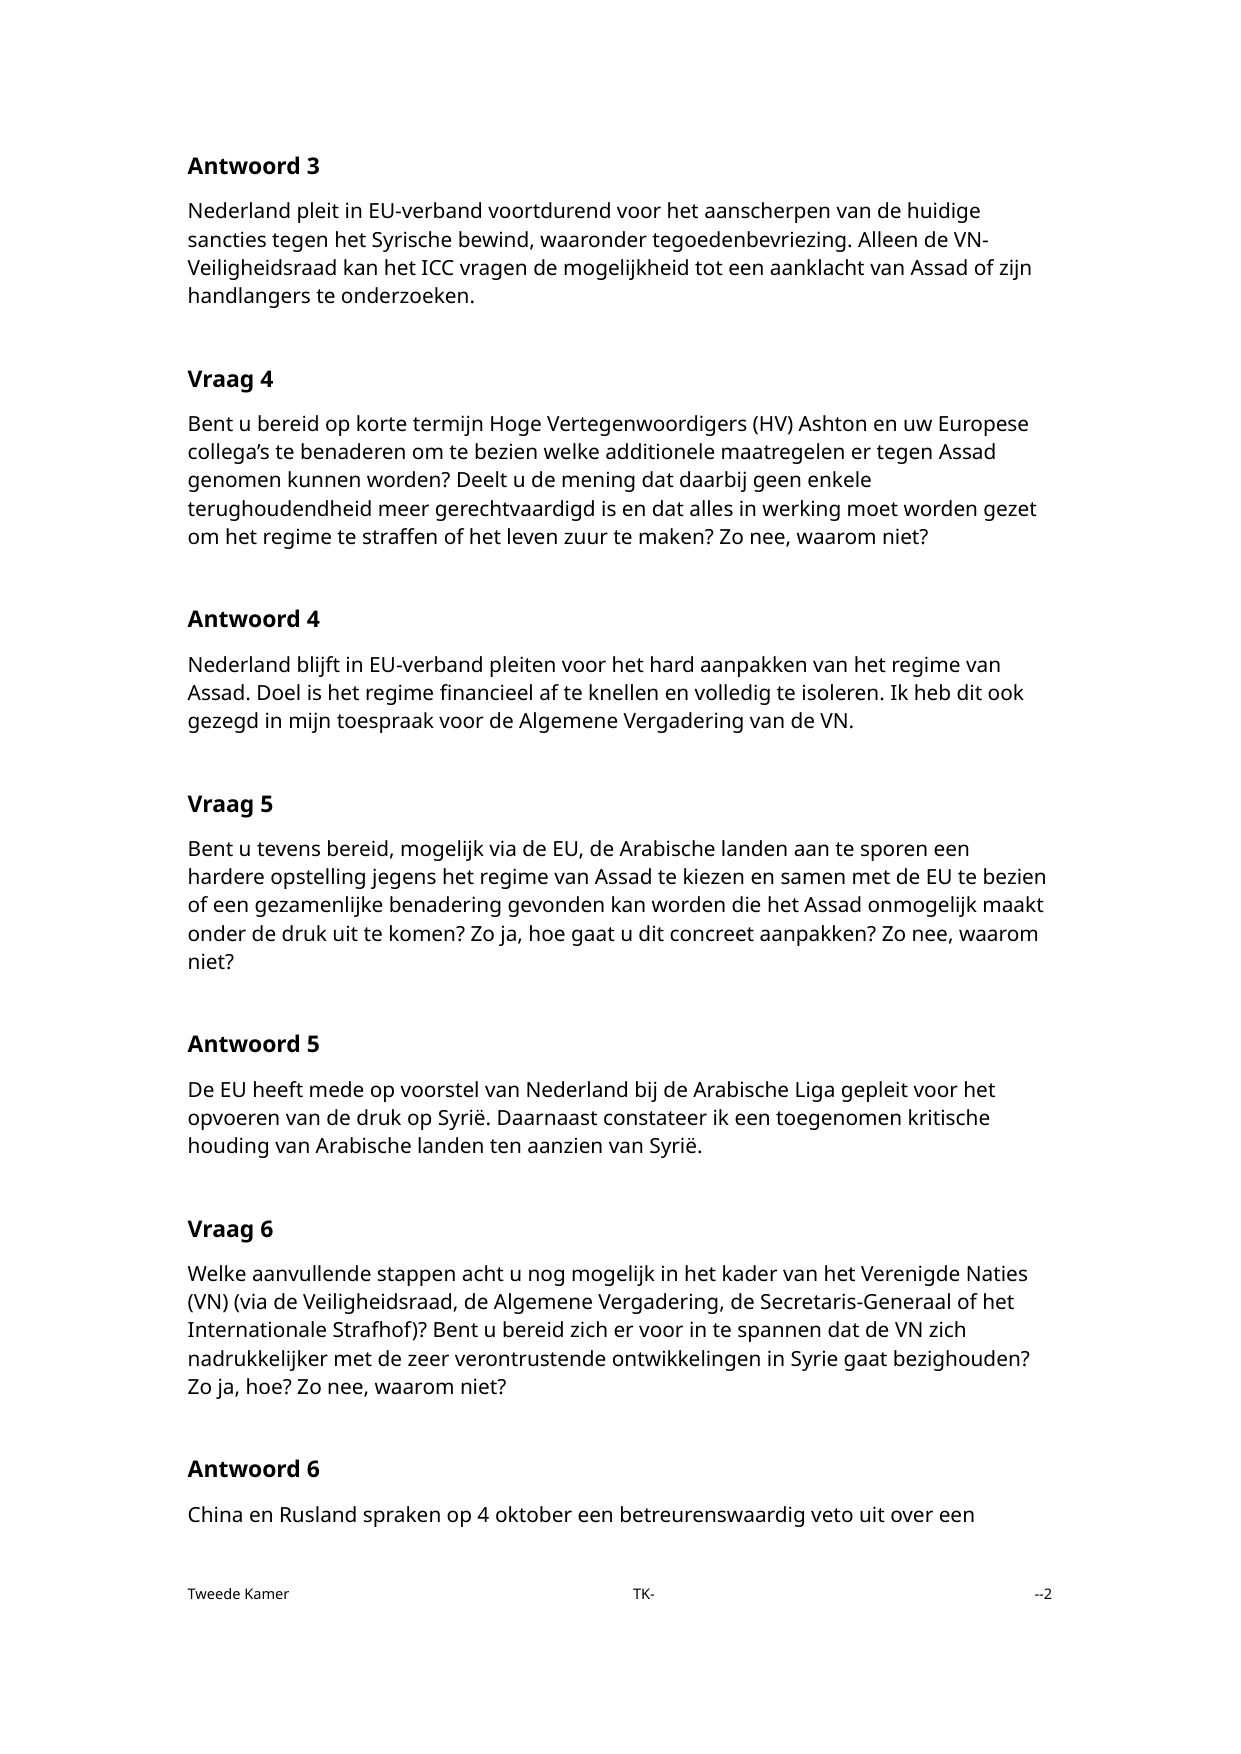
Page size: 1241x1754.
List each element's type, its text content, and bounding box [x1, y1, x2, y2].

subtitle Vraag 4 [187, 362, 1053, 394]
subtitle Antwoord 4 [187, 603, 1053, 635]
text Bent u tevens bereid, mogelijk via de EU, de Arabische landen aan te sporen een hardere opstelling jegens het regime van Assad te kiezen en samen met de EU te bezien of een gezamenlijke benadering gevonden kan worden die het Assad onmogelijk maakt onder de druk uit te komen? Zo ja, hoe gaat u dit concreet aanpakken? Zo nee, waarom niet? [187, 834, 1053, 976]
text Nederland blijft in EU-verband pleiten voor het hard aanpakken van het regime van Assad. Doel is het regime financieel af te knellen en volledig te isoleren. Ik heb dit ook gezegd in mijn toespraak voor de Algemene Vergadering van de VN. [187, 650, 1053, 735]
subtitle Vraag 5 [187, 787, 1053, 819]
text De EU heeft mede op voorstel van Nederland bij de Arabische Liga gepleit voor het opvoeren van de druk op Syrië. Daarnaast constateer ik een toegenomen kritische houding van Arabische landen ten aanzien van Syrië. [187, 1075, 1053, 1160]
subtitle Antwoord 3 [187, 150, 1053, 181]
text China en Rusland spraken op 4 oktober een betreurenswaardig veto uit over een [187, 1500, 1053, 1528]
subtitle Vraag 6 [187, 1212, 1053, 1244]
subtitle Antwoord 5 [187, 1028, 1053, 1060]
text Welke aanvullende stappen acht u nog mogelijk in het kader van het Verenigde Naties (VN) (via de Veiligheidsraad, de Algemene Vergadering, de Secretaris-Generaal of het Internationale Strafhof)? Bent u bereid zich er voor in te spannen dat de VN zich nadrukkelijker met de zeer verontrustende ontwikkelingen in Syrie gaat bezighouden? Zo ja, hoe? Zo nee, waarom niet? [187, 1259, 1053, 1401]
text Nederland pleit in EU-verband voortdurend voor het aanscherpen van de huidige sancties tegen het Syrische bewind, waaronder tegoedenbevriezing. Alleen de VN-Veiligheidsraad kan het ICC vragen de mogelijkheid tot een aanklacht van Assad of zijn handlangers te onderzoeken. [187, 196, 1053, 310]
text Bent u bereid op korte termijn Hoge Vertegenwoordigers (HV) Ashton en uw Europese collega’s te benaderen om te bezien welke additionele maatregelen er tegen Assad genomen kunnen worden? Deelt u de mening dat daarbij geen enkele terughoudendheid meer gerechtvaardigd is en dat alles in werking moet worden gezet om het regime te straffen of het leven zuur te maken? Zo nee, waarom niet? [187, 409, 1053, 551]
subtitle Antwoord 6 [187, 1453, 1053, 1485]
